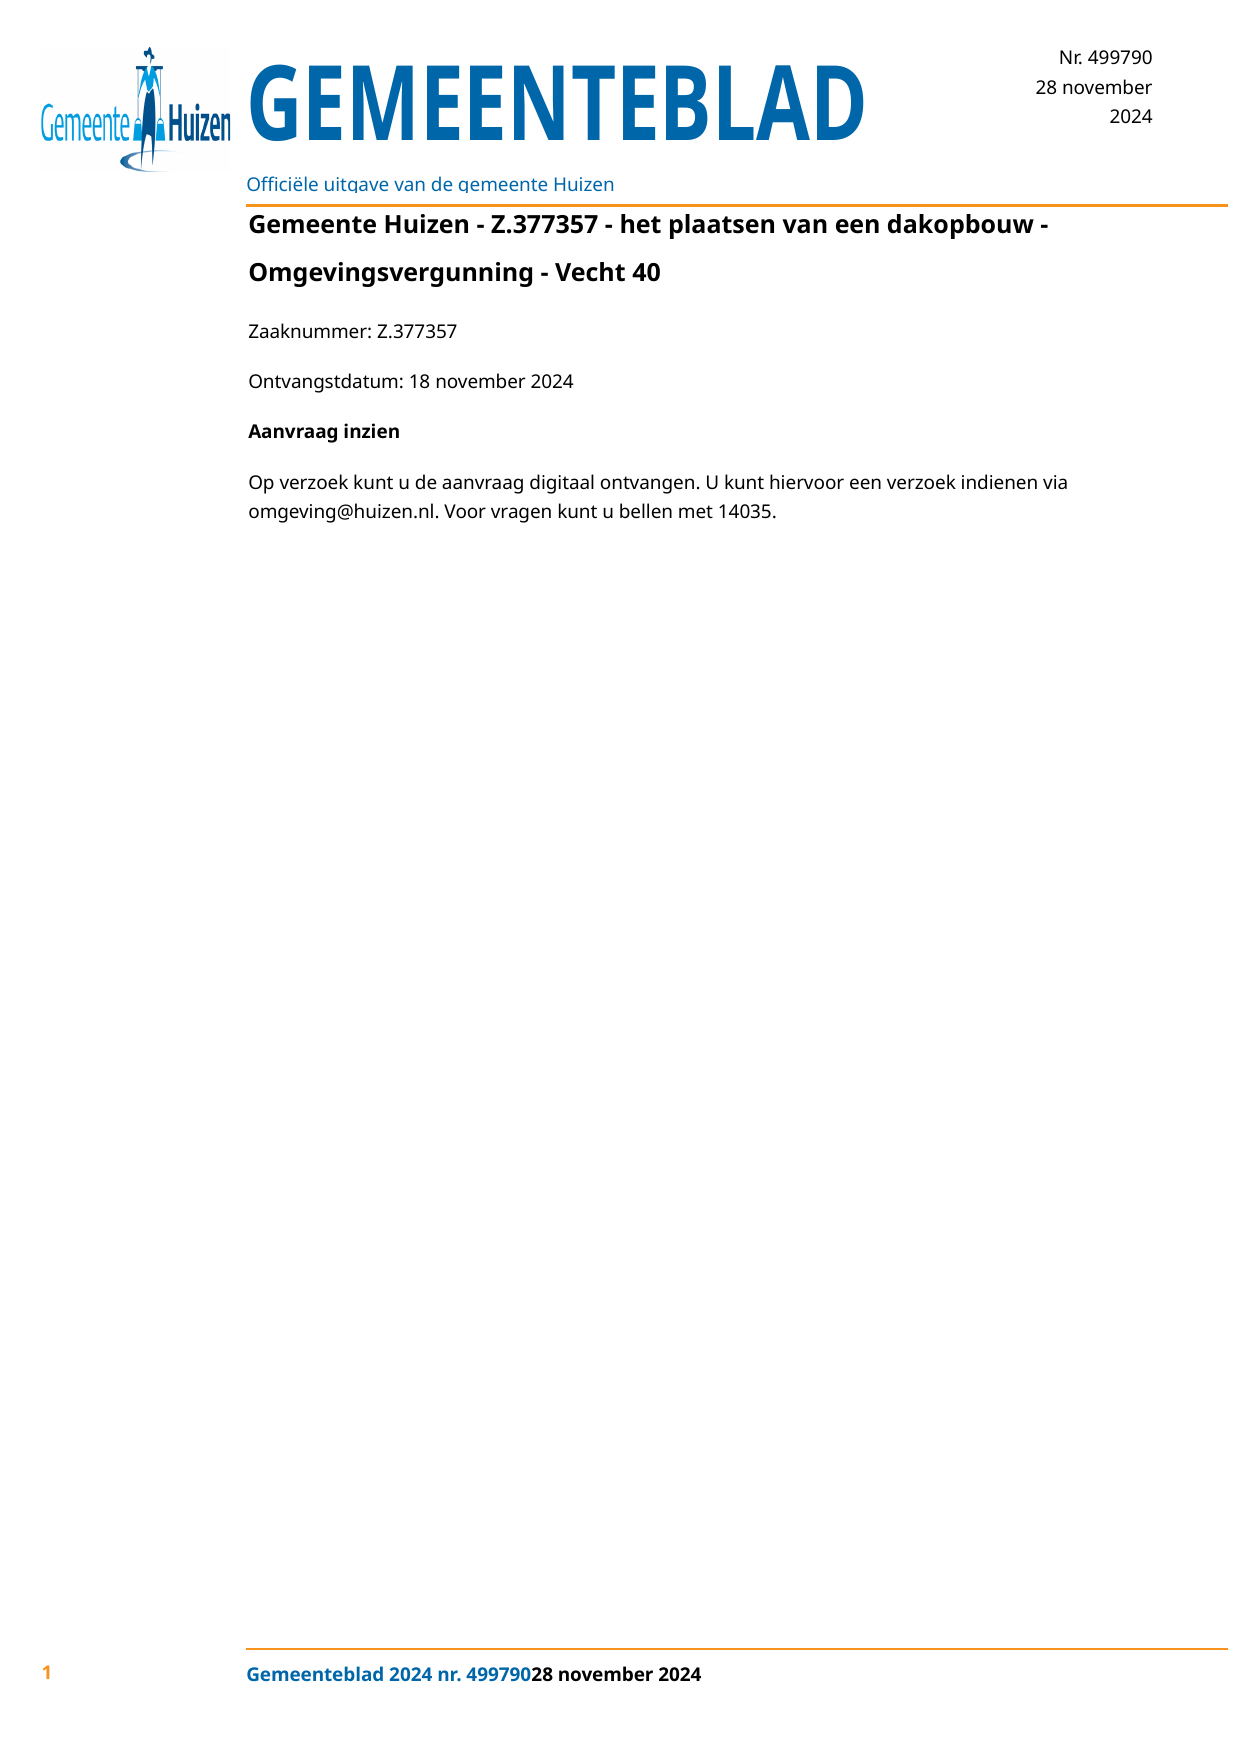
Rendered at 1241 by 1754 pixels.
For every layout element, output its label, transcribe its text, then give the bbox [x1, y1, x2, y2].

picture [41, 47, 231, 172]
text Gemeente Huizen - Z.377357 - het plaatsen van een dakopbouw - Omgevingsvergunning - Vecht 40 [248, 207, 1152, 288]
text Aanvraag inzien [248, 419, 1152, 444]
text Op verzoek kunt u de aanvraag digitaal ontvangen. U kunt hiervoor een verzoek indienen via omgeving@huizen.nl. Voor vragen kunt u bellen met 14035. [248, 469, 1152, 524]
text Zaaknummer: Z.377357 [248, 318, 1152, 344]
text Ontvangstdatum: 18 november 2024 [248, 368, 1152, 394]
